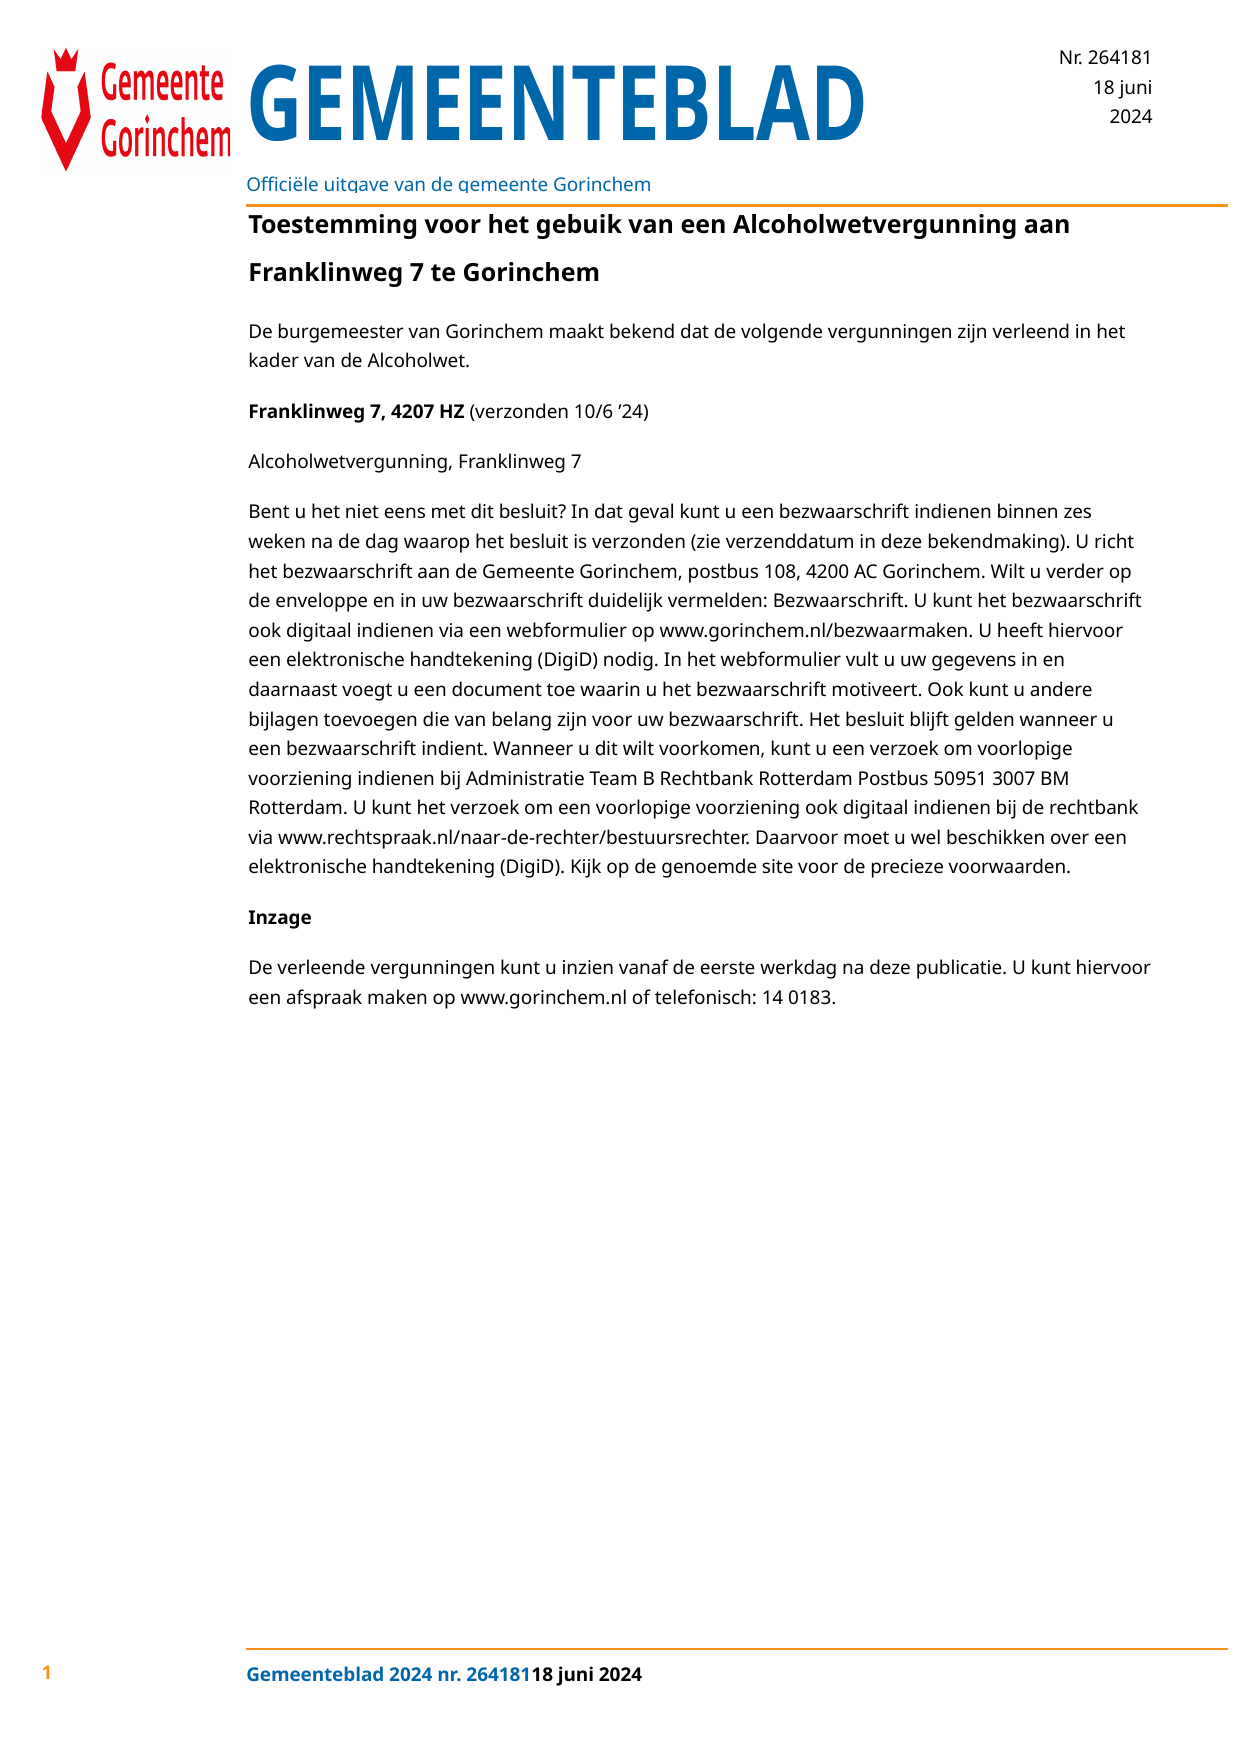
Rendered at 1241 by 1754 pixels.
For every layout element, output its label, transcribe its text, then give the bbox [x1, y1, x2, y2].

text Bent u het niet eens met dit besluit? In dat geval kunt u een bezwaarschrift indienen binnen zes weken na de dag waarop het besluit is verzonden (zie verzenddatum in deze bekendmaking). U richt het bezwaarschrift aan de Gemeente Gorinchem, postbus 108, 4200 AC Gorinchem. Wilt u verder op de enveloppe en in uw bezwaarschrift duidelijk vermelden: Bezwaarschrift. U kunt het bezwaarschrift ook digitaal indienen via een webformulier op www.gorinchem.nl/bezwaarmaken. U heeft hiervoor een elektronische handtekening (DigiD) nodig. In het webformulier vult u uw gegevens in en daarnaast voegt u een document toe waarin u het bezwaarschrift motiveert. Ook kunt u andere bijlagen toevoegen die van belang zijn voor uw bezwaarschrift. Het besluit blijft gelden wanneer u een bezwaarschrift indient. Wanneer u dit wilt voorkomen, kunt u een verzoek om voorlopige voorziening indienen bij Administratie Team B Rechtbank Rotterdam Postbus 50951 3007 BM Rotterdam. U kunt het verzoek om een voorlopige voorziening ook digitaal indienen bij de rechtbank via www.rechtspraak.nl/naar-de-rechter/bestuursrechter. Daarvoor moet u wel beschikken over een elektronische handtekening (DigiD). Kijk op de genoemde site voor de precieze voorwaarden. [248, 499, 1152, 879]
text De burgemeester van Gorinchem maakt bekend dat de volgende vergunningen zijn verleend in het kader van de Alcoholwet. [248, 318, 1152, 373]
picture [41, 47, 231, 172]
text Inzage [248, 904, 1152, 930]
text Alcoholwetvergunning, Franklinweg 7 [248, 448, 1152, 474]
text Toestemming voor het gebuik van een Alcoholwetvergunning aan Franklinweg 7 te Gorinchem [248, 207, 1152, 288]
text De verleende vergunningen kunt u inzien vanaf de eerste werkdag na deze publicatie. U kunt hiervoor een afspraak maken op www.gorinchem.nl of telefonisch: 14 0183. [248, 954, 1152, 1010]
text Franklinweg 7, 4207 HZ (verzonden 10/6 ’24) [248, 398, 1152, 424]
